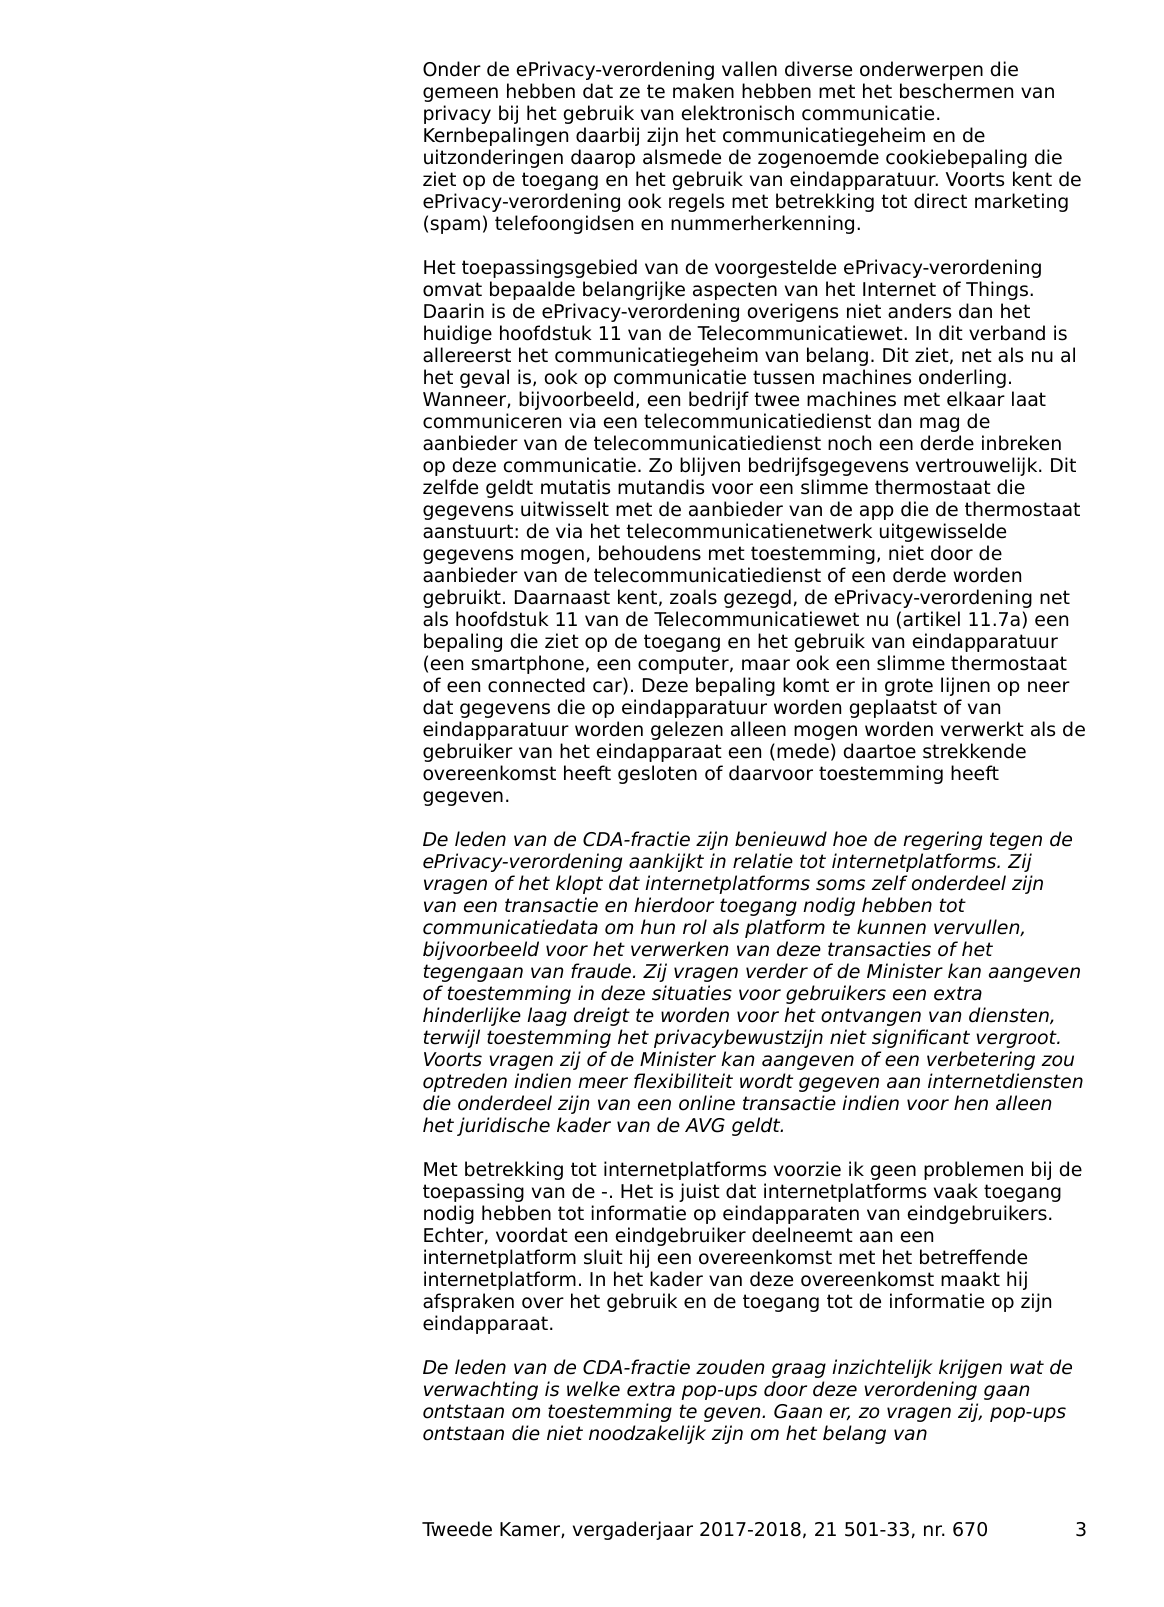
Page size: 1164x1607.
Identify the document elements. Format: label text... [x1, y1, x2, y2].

text De leden van de CDA-fractie zijn benieuwd hoe de regering tegen de ePrivacy-verordening aankijkt in relatie tot internetplatforms. Zij vragen of het klopt dat internetplatforms soms zelf onderdeel zijn van een transactie en hierdoor toegang nodig hebben tot communicatiedata om hun rol als platform te kunnen vervullen, bijvoorbeeld voor het verwerken van deze transacties of het tegengaan van fraude. Zij vragen verder of de Minister kan aangeven of toestemming in deze situaties voor gebruikers een extra hinderlijke laag dreigt te worden voor het ontvangen van diensten, terwijl toestemming het privacybewustzijn niet significant vergroot. Voorts vragen zij of de Minister kan aangeven of een verbetering zou optreden indien meer flexibiliteit wordt gegeven aan internetdiensten die onderdeel zijn van een online transactie indien voor hen alleen het juridische kader van de AVG geldt. [422, 829, 1087, 1136]
text Onder de ePrivacy-verordening vallen diverse onderwerpen die gemeen hebben dat ze te maken hebben met het beschermen van privacy bij het gebruik van elektronisch communicatie. Kernbepalingen daarbij zijn het communicatiegeheim en de uitzonderingen daarop alsmede de zogenoemde cookiebepaling die ziet op de toegang en het gebruik van eindapparatuur. Voorts kent de ePrivacy-verordening ook regels met betrekking tot direct marketing (spam) telefoongidsen en nummerherkenning. [422, 59, 1087, 235]
text Met betrekking tot internetplatforms voorzie ik geen problemen bij de toepassing van de -. Het is juist dat internetplatforms vaak toegang nodig hebben tot informatie op eindapparaten van eindgebruikers. Echter, voordat een eindgebruiker deelneemt aan een internetplatform sluit hij een overeenkomst met het betreffende internetplatform. In het kader van deze overeenkomst maakt hij afspraken over het gebruik en de toegang tot de informatie op zijn eindapparaat. [422, 1159, 1087, 1334]
text De leden van de CDA-fractie zouden graag inzichtelijk krijgen wat de verwachting is welke extra pop-ups door deze verordening gaan ontstaan om toestemming te geven. Gaan er, zo vragen zij, pop-ups ontstaan die niet noodzakelijk zijn om het belang van [422, 1357, 1087, 1444]
text Het toepassingsgebied van de voorgestelde ePrivacy-verordening omvat bepaalde belangrijke aspecten van het Internet of Things. Daarin is de ePrivacy-verordening overigens niet anders dan het huidige hoofdstuk 11 van de Telecommunicatiewet. In dit verband is allereerst het communicatiegeheim van belang. Dit ziet, net als nu al het geval is, ook op communicatie tussen machines onderling. Wanneer, bijvoorbeeld, een bedrijf twee machines met elkaar laat communiceren via een telecommunicatiedienst dan mag de aanbieder van de telecommunicatiedienst noch een derde inbreken op deze communicatie. Zo blijven bedrijfsgegevens vertrouwelijk. Dit zelfde geldt mutatis mutandis voor een slimme thermostaat die gegevens uitwisselt met de aanbieder van de app die de thermostaat aanstuurt: de via het telecommunicatienetwerk uitgewisselde gegevens mogen, behoudens met toestemming, niet door de aanbieder van de telecommunicatiedienst of een derde worden gebruikt. Daarnaast kent, zoals gezegd, de ePrivacy-verordening net als hoofdstuk 11 van de Telecommunicatiewet nu (artikel 11.7a) een bepaling die ziet op de toegang en het gebruik van eindapparatuur (een smartphone, een computer, maar ook een slimme thermostaat of een connected car). Deze bepaling komt er in grote lijnen op neer dat gegevens die op eindapparatuur worden geplaatst of van eindapparatuur worden gelezen alleen mogen worden verwerkt als de gebruiker van het eindapparaat een (mede) daartoe strekkende overeenkomst heeft gesloten of daarvoor toestemming heeft gegeven. [422, 257, 1087, 807]
